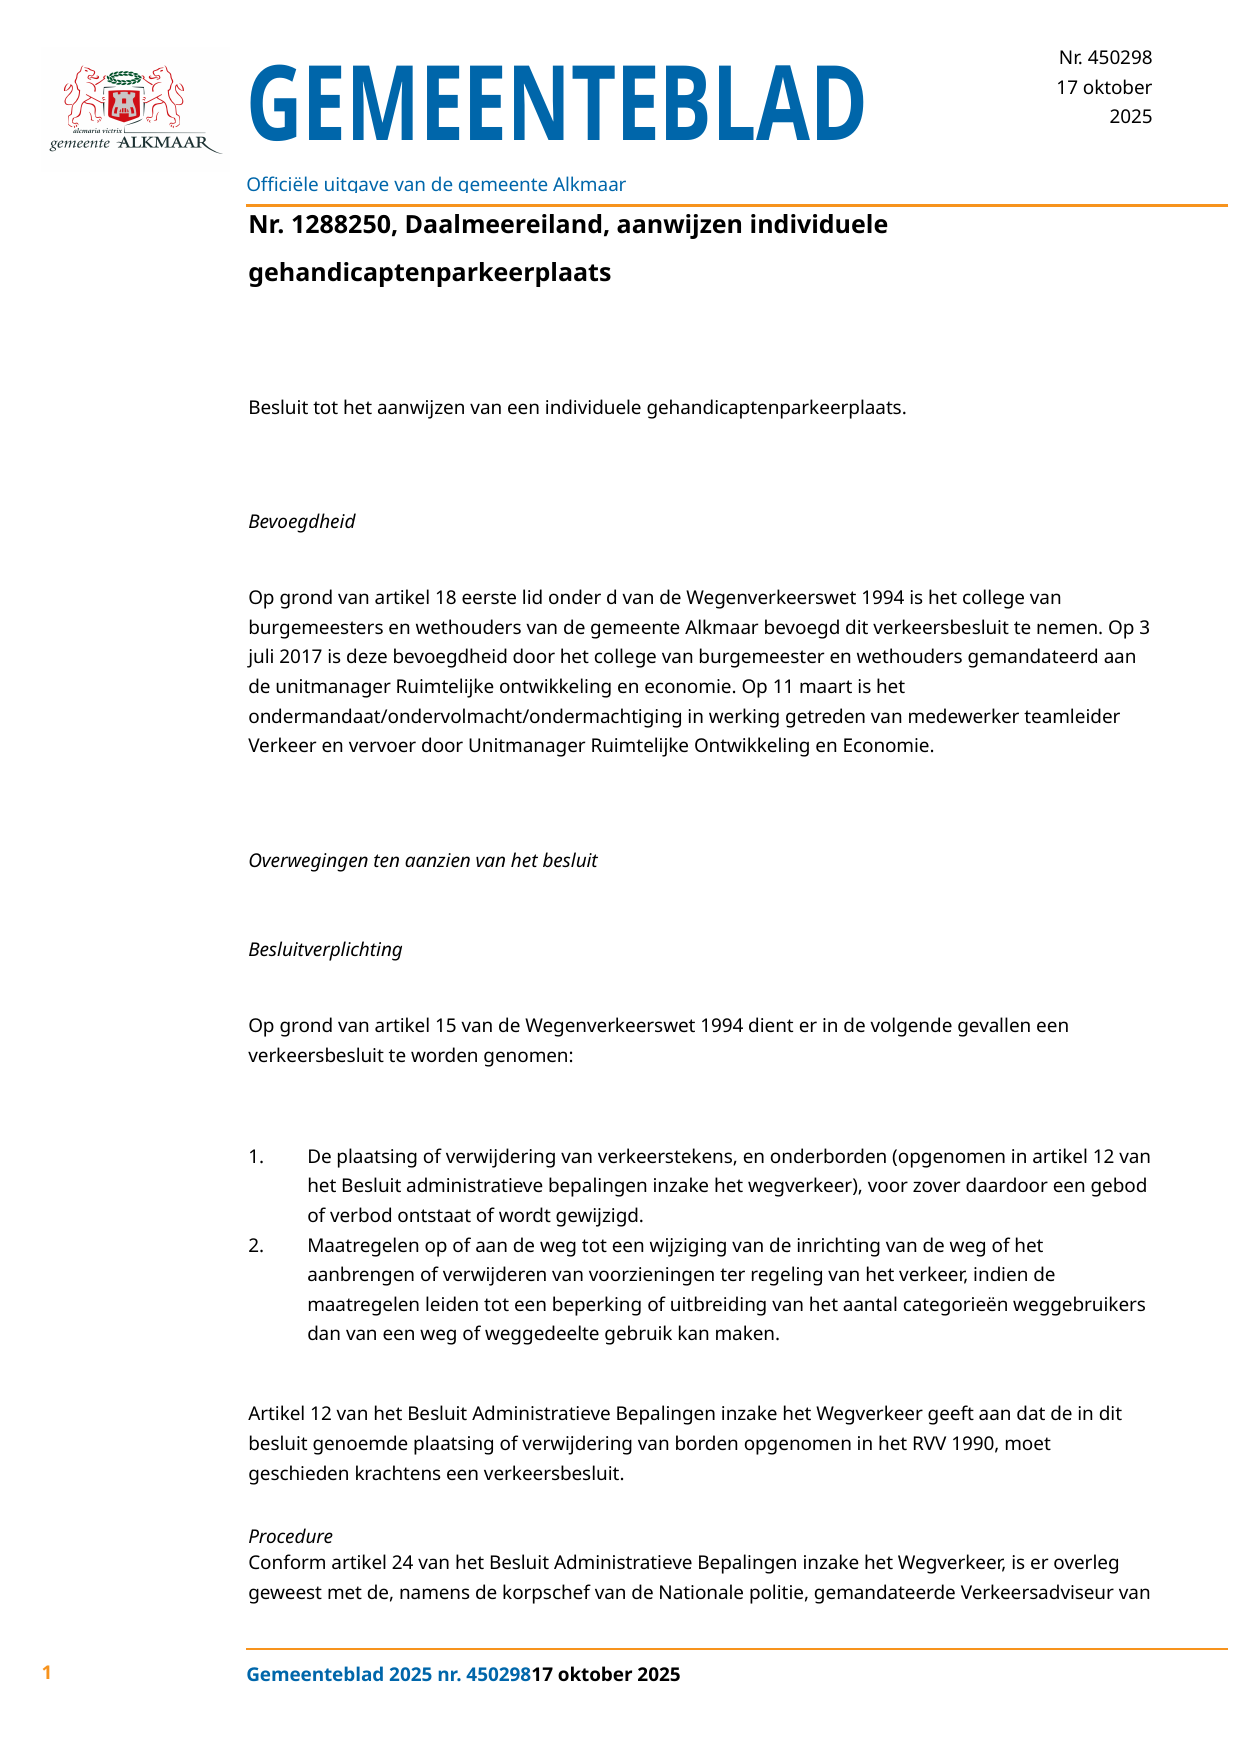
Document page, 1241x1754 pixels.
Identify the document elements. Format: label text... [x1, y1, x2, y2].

text Nr. 1288250, Daalmeereiland, aanwijzen individuele gehandicaptenparkeerplaats [248, 207, 1152, 288]
text Artikel 12 van het Besluit Administratieve Bepalingen inzake het Wegverkeer geeft aan dat de in dit besluit genoemde plaatsing of verwijdering van borden opgenomen in het RVV 1990, moet geschieden krachtens een verkeersbesluit. [248, 1401, 1152, 1486]
text Overwegingen ten aanzien van het besluit [248, 847, 1152, 873]
list De plaatsing of verwijdering van verkeerstekens, en onderborden (opgenomen in artikel 12 van het Besluit administratieve bepalingen inzake het wegverkeer), voor zover daardoor een gebod of verbod ontstaat of wordt gewijzigd. [248, 1143, 1152, 1228]
text Procedure [248, 1524, 1152, 1549]
text Bevoegdheid [248, 508, 1152, 534]
list Maatregelen op of aan de weg tot een wijziging van de inrichting van de weg of het aanbrengen of verwijderen van voorzieningen ter regeling van het verkeer, indien de maatregelen leiden tot een beperking of uitbreiding van het aantal categorieën weggebruikers dan van een weg of weggedeelte gebruik kan maken. [248, 1232, 1152, 1346]
text Op grond van artikel 15 van de Wegenverkeerswet 1994 dient er in de volgende gevallen een verkeersbesluit te worden genomen: [248, 1013, 1152, 1068]
text Besluit tot het aanwijzen van een individuele gehandicaptenparkeerplaats. [248, 394, 1152, 420]
picture [41, 47, 231, 172]
text Op grond van artikel 18 eerste lid onder d van de Wegenverkeerswet 1994 is het college van burgemeesters en wethouders van de gemeente Alkmaar bevoegd dit verkeersbesluit te nemen. Op 3 juli 2017 is deze bevoegdheid door het college van burgemeester en wethouders gemandateerd aan de unitmanager Ruimtelijke ontwikkeling en economie. Op 11 maart is het ondermandaat/ondervolmacht/ondermachtiging in werking getreden van medewerker teamleider Verkeer en vervoer door Unitmanager Ruimtelijke Ontwikkeling en Economie. [248, 584, 1152, 758]
text Conform artikel 24 van het Besluit Administratieve Bepalingen inzake het Wegverkeer, is er overleg geweest met de, namens de korpschef van de Nationale politie, gemandateerde Verkeersadviseur van [248, 1549, 1152, 1605]
text Besluitverplichting [248, 937, 1152, 962]
